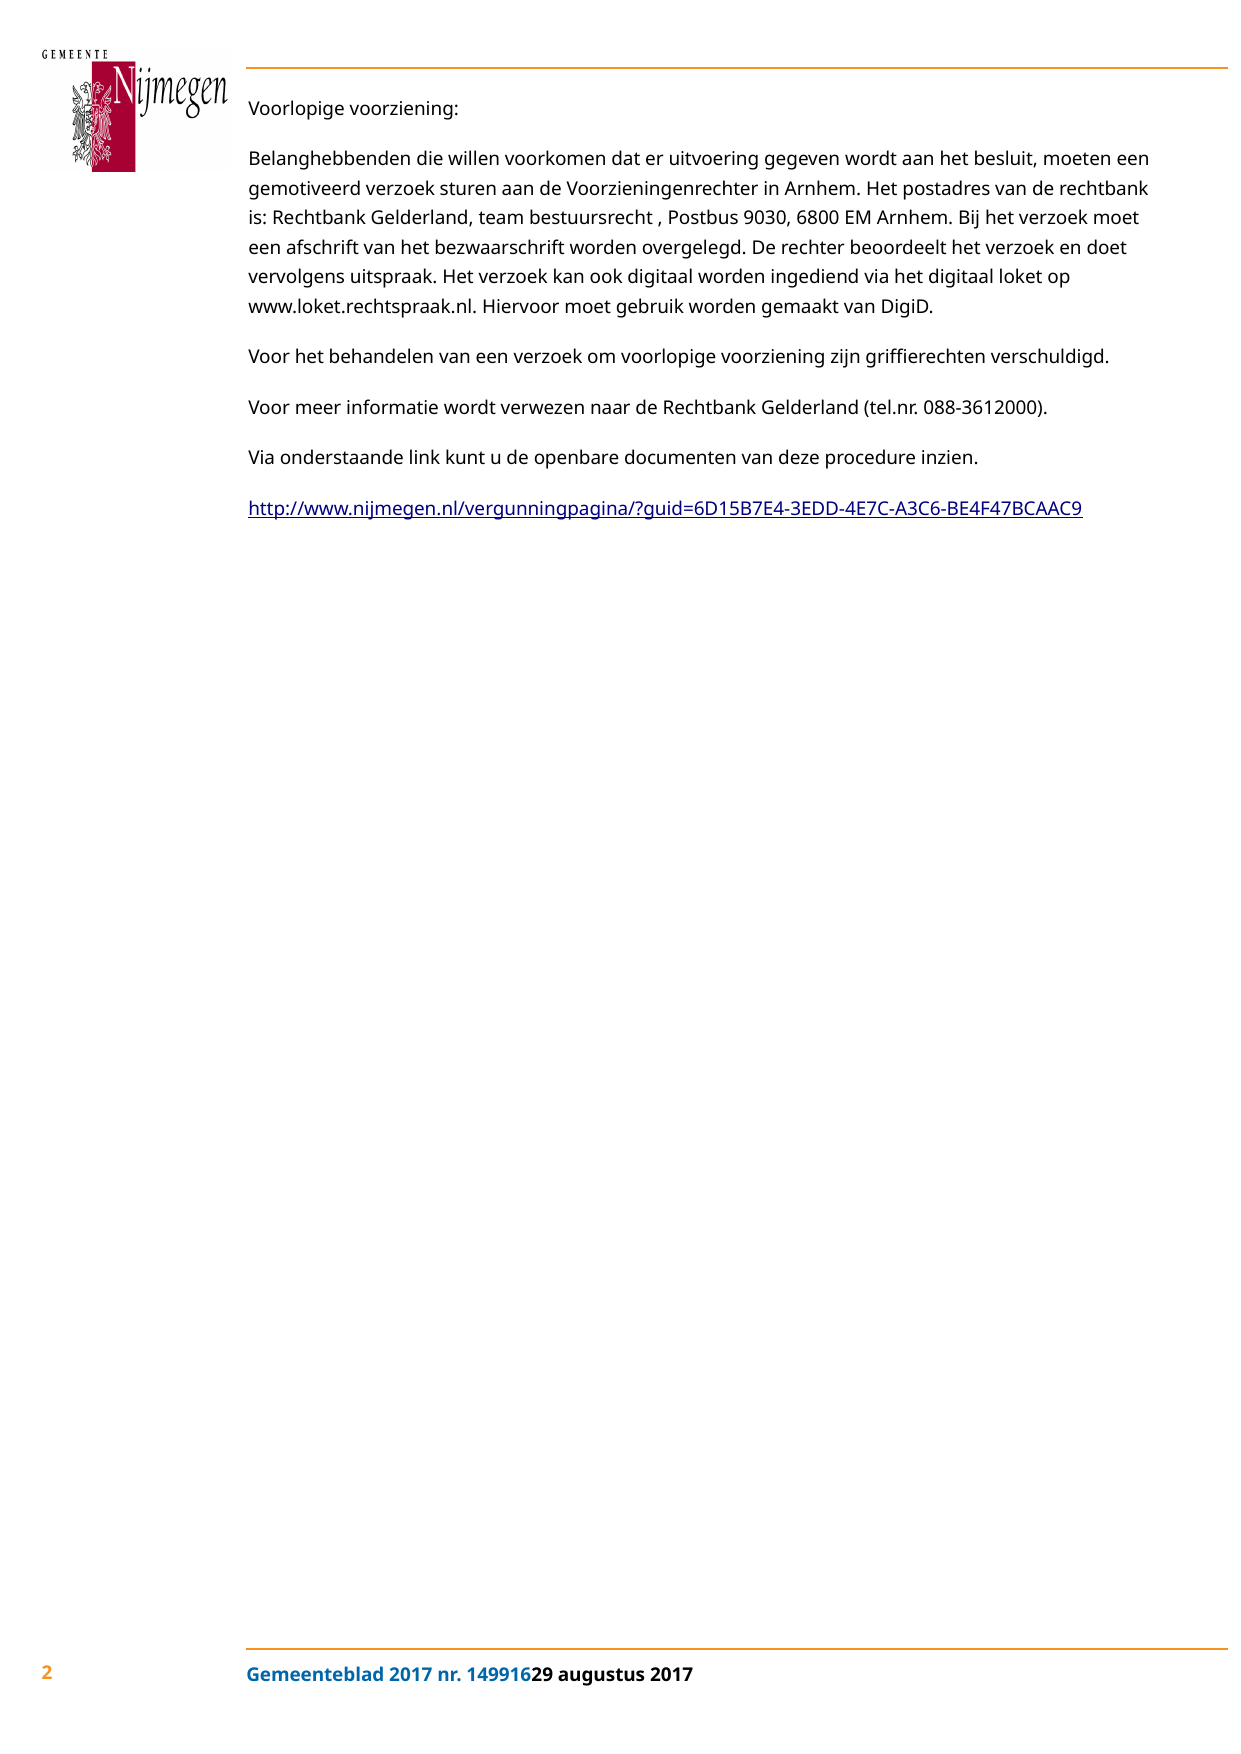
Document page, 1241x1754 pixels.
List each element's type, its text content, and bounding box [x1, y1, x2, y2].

text Voor het behandelen van een verzoek om voorlopige voorziening zijn griffierechten verschuldigd. [248, 343, 1152, 369]
text Via onderstaande link kunt u de openbare documenten van deze procedure inzien. [248, 444, 1152, 470]
text Belanghebbenden die willen voorkomen dat er uitvoering gegeven wordt aan het besluit, moeten een gemotiveerd verzoek sturen aan de Voorzieningenrechter in Arnhem. Het postadres van de rechtbank is: Rechtbank Gelderland, team bestuursrecht , Postbus 9030, 6800 EM Arnhem. Bij het verzoek moet een afschrift van het bezwaarschrift worden overgelegd. De rechter beoordeelt het verzoek en doet vervolgens uitspraak. Het verzoek kan ook digitaal worden ingediend via het digitaal loket op www.loket.rechtspraak.nl. Hiervoor moet gebruik worden gemaakt van DigiD. [248, 145, 1152, 319]
picture [41, 47, 231, 172]
text Voor meer informatie wordt verwezen naar de Rechtbank Gelderland (tel.nr. 088-3612000). [248, 394, 1152, 420]
text http://www.nijmegen.nl/vergunningpagina/?guid=6D15B7E4-3EDD-4E7C-A3C6-BE4F47BCAAC9 [248, 495, 1152, 521]
text Voorlopige voorziening: [248, 95, 1152, 121]
